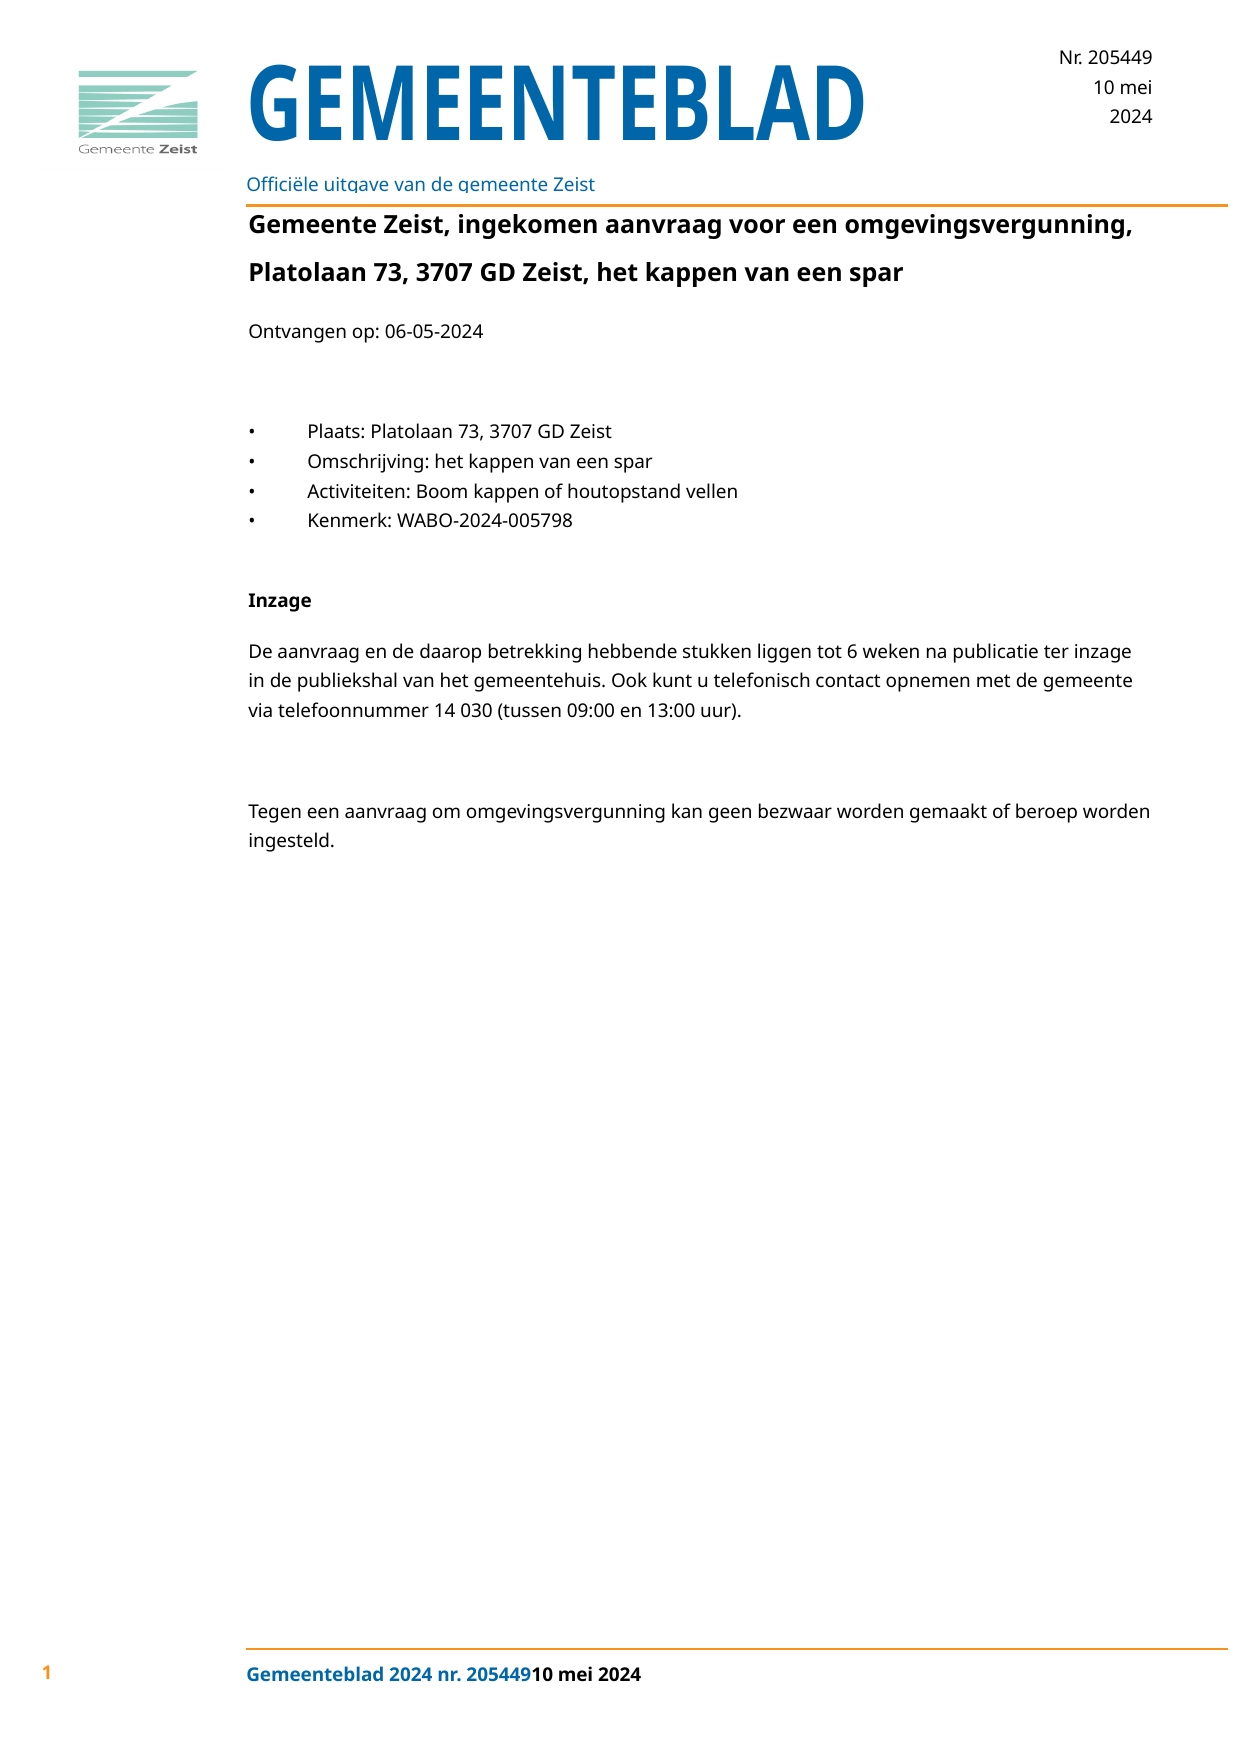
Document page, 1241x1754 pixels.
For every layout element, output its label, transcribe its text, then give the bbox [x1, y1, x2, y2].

list Omschrijving: het kappen van een spar [248, 448, 1152, 474]
picture [41, 47, 231, 172]
list Activiteiten: Boom kappen of houtopstand vellen [248, 478, 1152, 504]
text De aanvraag en de daarop betrekking hebbende stukken liggen tot 6 weken na publicatie ter inzage in de publiekshal van het gemeentehuis. Ook kunt u telefonisch contact opnemen met de gemeente via telefoonnummer 14 030 (tussen 09:00 en 13:00 uur). [248, 638, 1152, 723]
text Gemeente Zeist, ingekomen aanvraag voor een omgevingsvergunning, Platolaan 73, 3707 GD Zeist, het kappen van een spar [248, 207, 1152, 288]
text Tegen een aanvraag om omgevingsvergunning kan geen bezwaar worden gemaakt of beroep worden ingesteld. [248, 798, 1152, 853]
list Kenmerk: WABO-2024-005798 [248, 507, 1152, 533]
list Plaats: Platolaan 73, 3707 GD Zeist [248, 419, 1152, 444]
text Ontvangen op: 06-05-2024 [248, 318, 1152, 344]
text Inzage [248, 587, 1152, 613]
